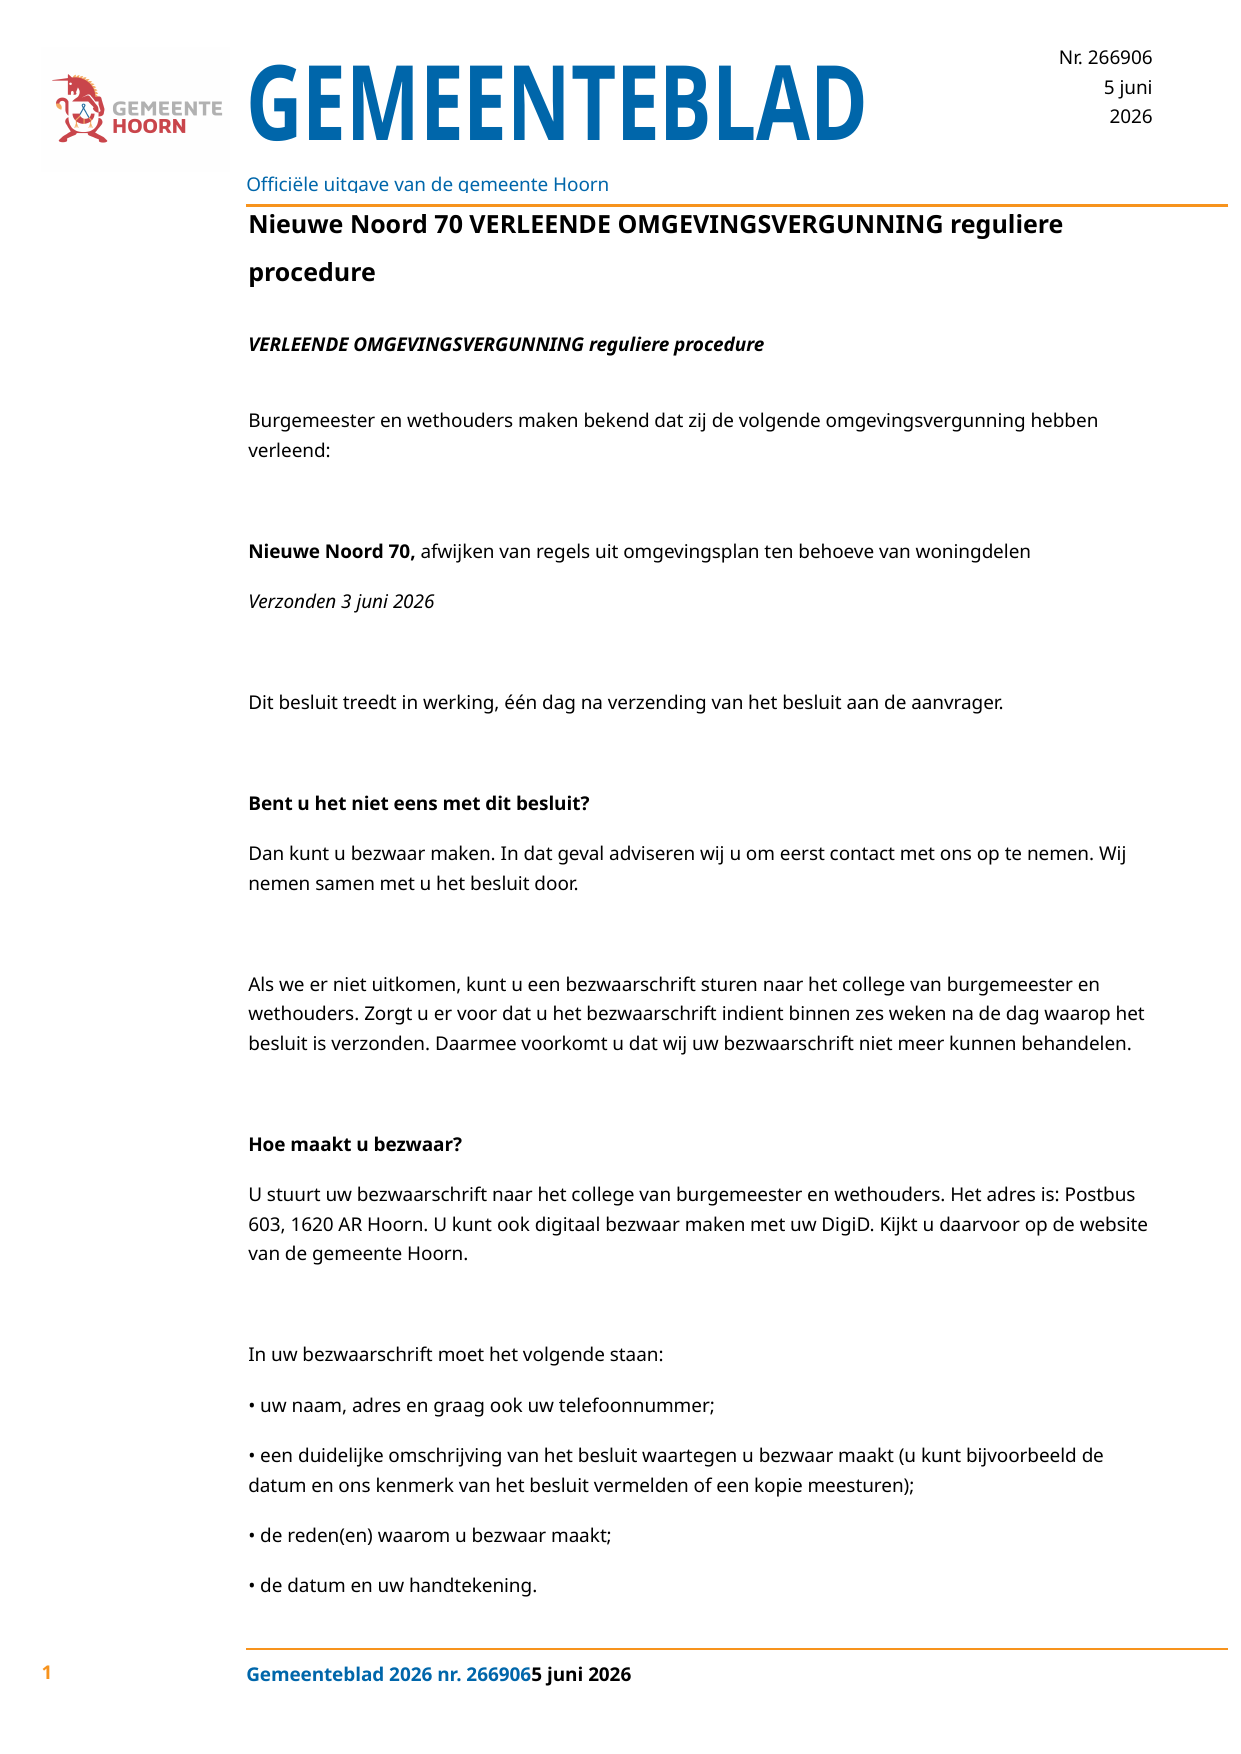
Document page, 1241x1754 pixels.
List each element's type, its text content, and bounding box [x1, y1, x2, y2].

text Dit besluit treedt in werking, één dag na verzending van het besluit aan de aanvrager. [248, 689, 1152, 715]
text Nieuwe Noord 70 VERLEENDE OMGEVINGSVERGUNNING reguliere procedure [248, 207, 1152, 288]
text Burgemeester en wethouders maken bekend dat zij de volgende omgevingsvergunning hebben verleend: [248, 408, 1152, 463]
text Dan kunt u bezwaar maken. In dat geval adviseren wij u om eerst contact met ons op te nemen. Wij nemen samen met u het besluit door. [248, 841, 1152, 896]
text VERLEENDE OMGEVINGSVERGUNNING reguliere procedure [248, 331, 1152, 357]
text U stuurt uw bezwaarschrift naar het college van burgemeester en wethouders. Het adres is: Postbus 603, 1620 AR Hoorn. U kunt ook digitaal bezwaar maken met uw DigiD. Kijkt u daarvoor op de website van de gemeente Hoorn. [248, 1181, 1152, 1266]
text Hoe maakt u bezwaar? [248, 1131, 1152, 1157]
text In uw bezwaarschrift moet het volgende staan: [248, 1341, 1152, 1367]
text • de datum en uw handtekening. [248, 1573, 1152, 1598]
picture [41, 47, 231, 172]
text • de reden(en) waarom u bezwaar maakt; [248, 1522, 1152, 1548]
text Bent u het niet eens met dit besluit? [248, 790, 1152, 816]
text Als we er niet uitkomen, kunt u een bezwaarschrift sturen naar het college van burgemeester en wethouders. Zorgt u er voor dat u het bezwaarschrift indient binnen zes weken na de dag waarop het besluit is verzonden. Daarmee voorkomt u dat wij uw bezwaarschrift niet meer kunnen behandelen. [248, 971, 1152, 1056]
text Verzonden 3 juni 2026 [248, 588, 1152, 614]
text • een duidelijke omschrijving van het besluit waartegen u bezwaar maakt (u kunt bijvoorbeeld de datum en ons kenmerk van het besluit vermelden of een kopie meesturen); [248, 1442, 1152, 1497]
text • uw naam, adres en graag ook uw telefoonnummer; [248, 1392, 1152, 1417]
text Nieuwe Noord 70, afwijken van regels uit omgevingsplan ten behoeve van woningdelen [248, 538, 1152, 564]
